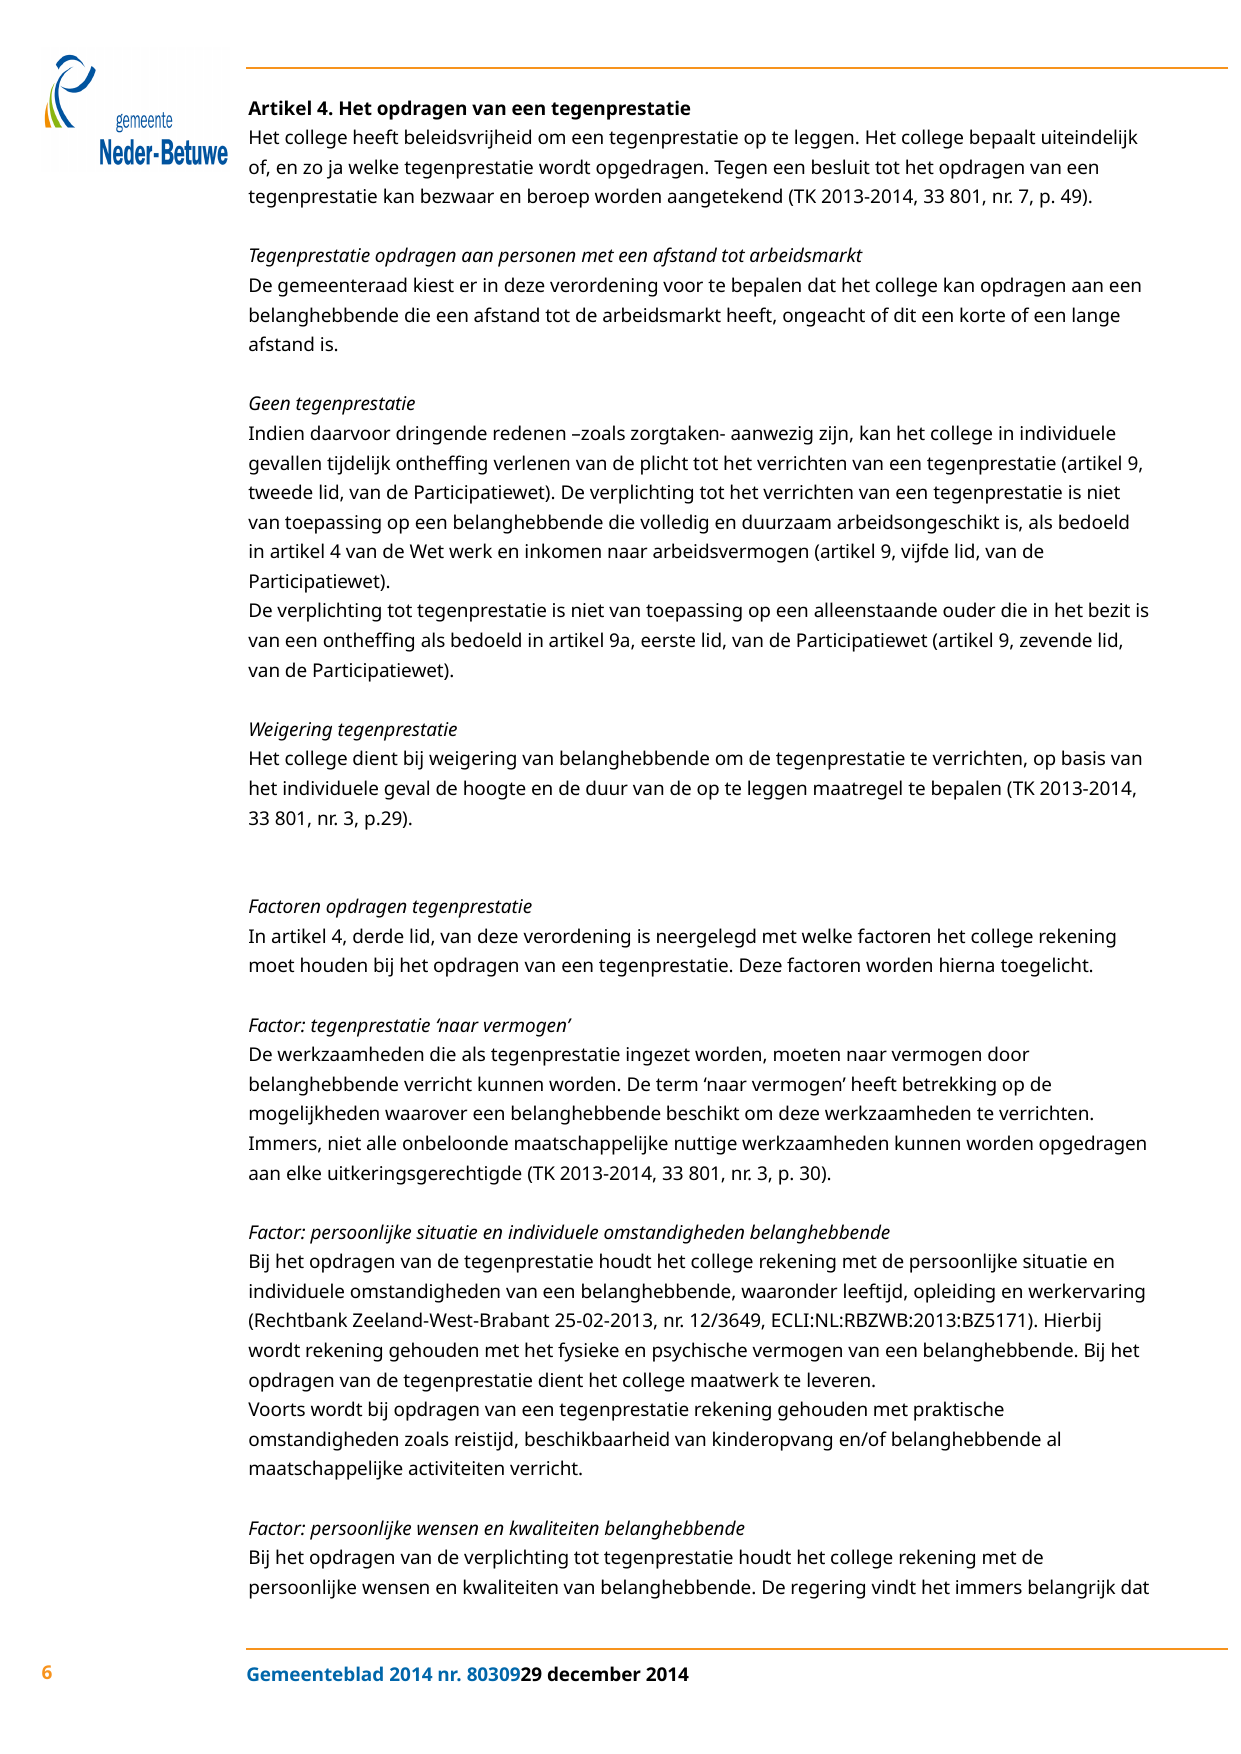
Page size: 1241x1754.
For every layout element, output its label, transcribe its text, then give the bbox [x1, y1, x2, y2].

text Bij het opdragen van de verplichting tot tegenprestatie houdt het college rekening met de persoonlijke wensen en kwaliteiten van belanghebbende. De regering vindt het immers belangrijk dat [248, 1544, 1152, 1600]
text In artikel 4, derde lid, van deze verordening is neergelegd met welke factoren het college rekening moet houden bij het opdragen van een tegenprestatie. Deze factoren worden hierna toegelicht. [248, 923, 1152, 978]
text Weigering tegenprestatie [248, 716, 1152, 742]
text De werkzaamheden die als tegenprestatie ingezet worden, moeten naar vermogen door belanghebbende verricht kunnen worden. De term ‘naar vermogen’ heeft betrekking op de mogelijkheden waarover een belanghebbende beschikt om deze werkzaamheden te verrichten. Immers, niet alle onbeloonde maatschappelijke nuttige werkzaamheden kunnen worden opgedragen aan elke uitkeringsgerechtigde (TK 2013-2014, 33 801, nr. 3, p. 30). [248, 1041, 1152, 1186]
text Tegenprestatie opdragen aan personen met een afstand tot arbeidsmarkt [248, 243, 1152, 268]
text De gemeenteraad kiest er in deze verordening voor te bepalen dat het college kan opdragen aan een belanghebbende die een afstand tot de arbeidsmarkt heeft, ongeacht of dit een korte of een lange afstand is. [248, 272, 1152, 357]
text Geen tegenprestatie [248, 391, 1152, 416]
text Factor: persoonlijke wensen en kwaliteiten belanghebbende [248, 1515, 1152, 1541]
text Factoren opdragen tegenprestatie [248, 893, 1152, 919]
text De verplichting tot tegenprestatie is niet van toepassing op een alleenstaande ouder die in het bezit is van een ontheffing als bedoeld in artikel 9a, eerste lid, van de Participatiewet (artikel 9, zevende lid, van de Participatiewet). [248, 598, 1152, 683]
text Het college dient bij weigering van belanghebbende om de tegenprestatie te verrichten, op basis van het individuele geval de hoogte en de duur van de op te leggen maatregel te bepalen (TK 2013-2014, 33 801, nr. 3, p.29). [248, 746, 1152, 831]
text Bij het opdragen van de tegenprestatie houdt het college rekening met de persoonlijke situatie en individuele omstandigheden van een belanghebbende, waaronder leeftijd, opleiding en werkervaring (Rechtbank Zeeland-West-Brabant 25-02-2013, nr. 12/3649, ECLI:NL:RBZWB:2013:BZ5171). Hierbij wordt rekening gehouden met het fysieke en psychische vermogen van een belanghebbende. Bij het opdragen van de tegenprestatie dient het college maatwerk te leveren. [248, 1248, 1152, 1393]
text Voorts wordt bij opdragen van een tegenprestatie rekening gehouden met praktische omstandigheden zoals reistijd, beschikbaarheid van kinderopvang en/of belanghebbende al maatschappelijke activiteiten verricht. [248, 1396, 1152, 1481]
picture [41, 47, 231, 172]
text Het college heeft beleidsvrijheid om een tegenprestatie op te leggen. Het college bepaalt uiteindelijk of, en zo ja welke tegenprestatie wordt opgedragen. Tegen een besluit tot het opdragen van een tegenprestatie kan bezwaar en beroep worden aangetekend (TK 2013-2014, 33 801, nr. 7, p. 49). [248, 124, 1152, 209]
text Indien daarvoor dringende redenen –zoals zorgtaken- aanwezig zijn, kan het college in individuele gevallen tijdelijk ontheffing verlenen van de plicht tot het verrichten van een tegenprestatie (artikel 9, tweede lid, van de Participatiewet). De verplichting tot het verrichten van een tegenprestatie is niet van toepassing op een belanghebbende die volledig en duurzaam arbeidsongeschikt is, als bedoeld in artikel 4 van de Wet werk en inkomen naar arbeidsvermogen (artikel 9, vijfde lid, van de Participatiewet). [248, 420, 1152, 594]
text Factor: tegenprestatie ‘naar vermogen’ [248, 1012, 1152, 1038]
text Factor: persoonlijke situatie en individuele omstandigheden belanghebbende [248, 1219, 1152, 1245]
text Artikel 4. Het opdragen van een tegenprestatie [248, 95, 1152, 121]
